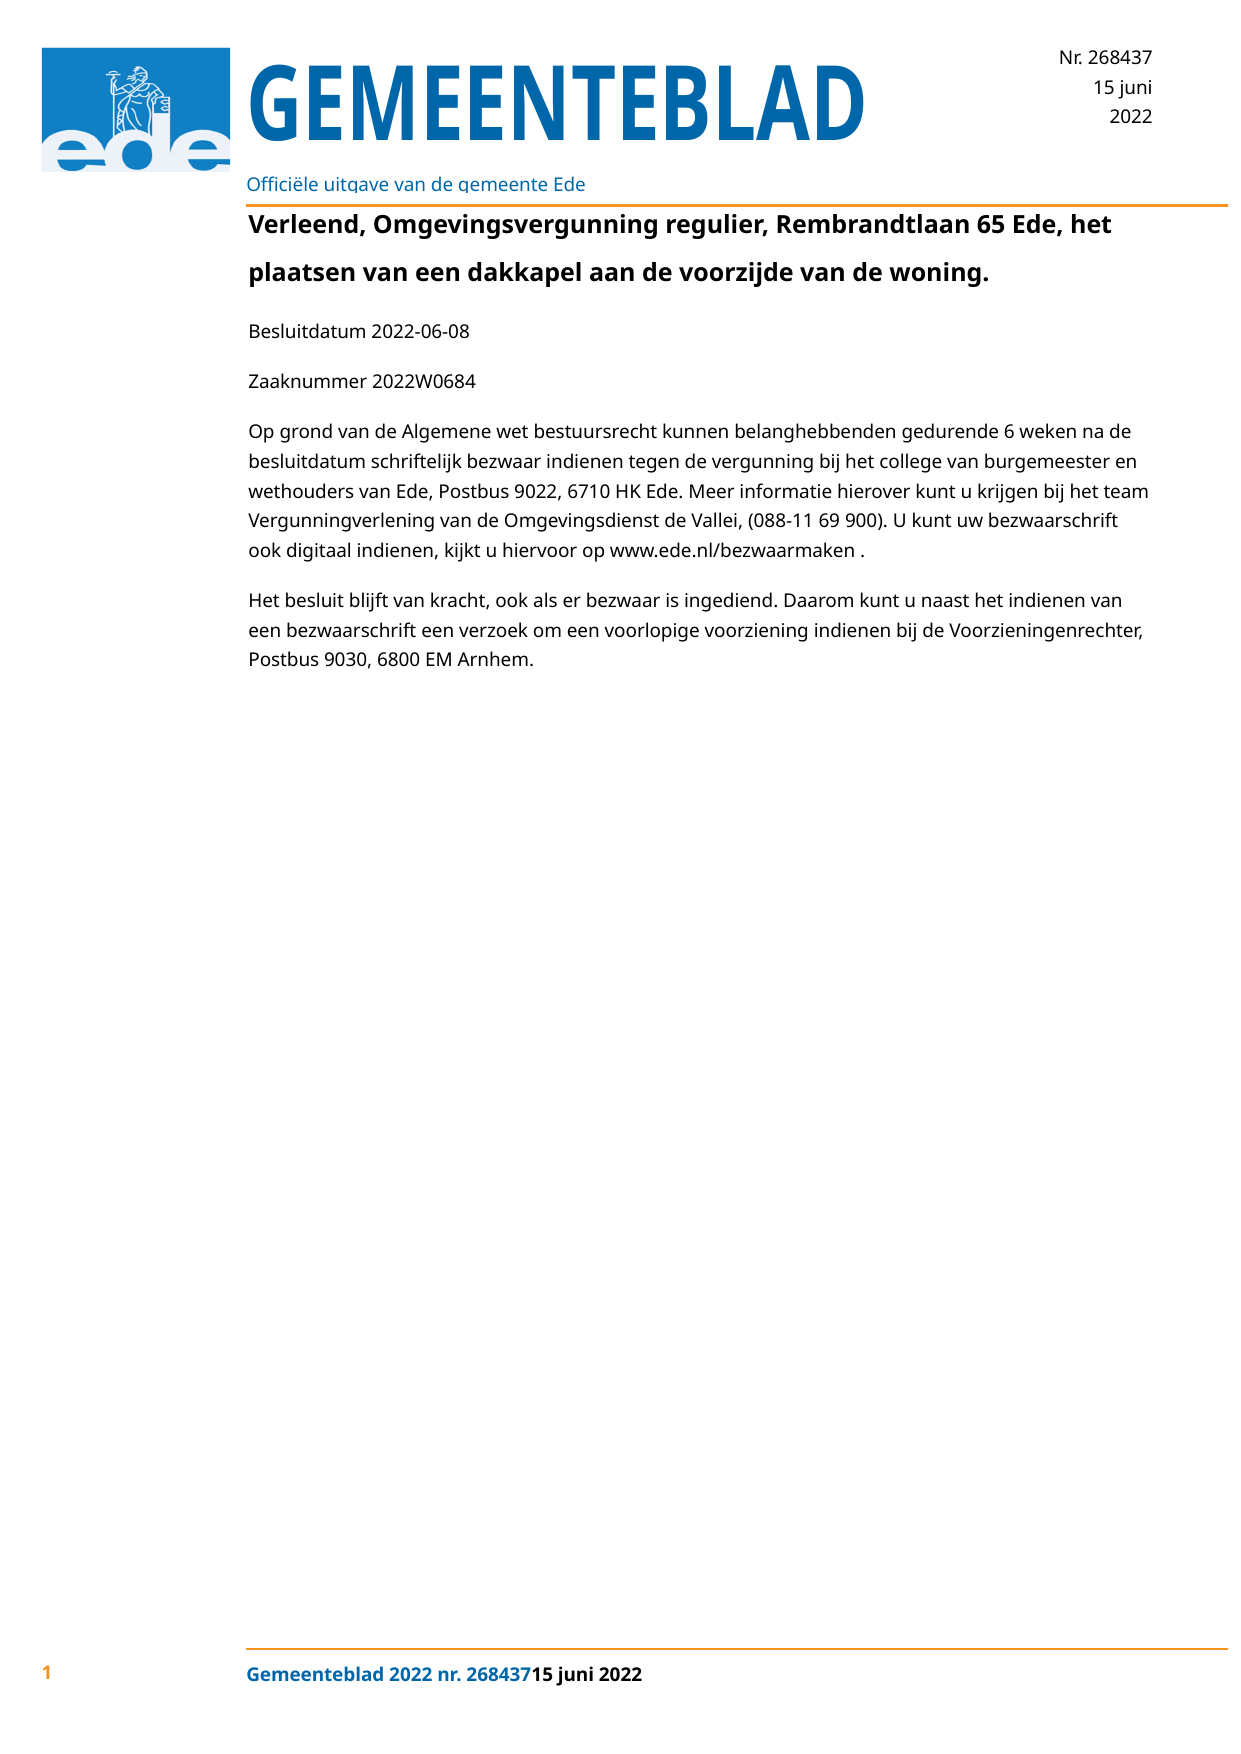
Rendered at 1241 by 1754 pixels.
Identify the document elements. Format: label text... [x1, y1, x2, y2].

text Op grond van de Algemene wet bestuursrecht kunnen belanghebbenden gedurende 6 weken na de besluitdatum schriftelijk bezwaar indienen tegen de vergunning bij het college van burgemeester en wethouders van Ede, Postbus 9022, 6710 HK Ede. Meer informatie hierover kunt u krijgen bij het team Vergunningverlening van de Omgevingsdienst de Vallei, (088-11 69 900). U kunt uw bezwaarschrift ook digitaal indienen, kijkt u hiervoor op www.ede.nl/bezwaarmaken . [248, 419, 1152, 563]
text Het besluit blijft van kracht, ook als er bezwaar is ingediend. Daarom kunt u naast het indienen van een bezwaarschrift een verzoek om een voorlopige voorziening indienen bij de Voorzieningenrechter, Postbus 9030, 6800 EM Arnhem. [248, 587, 1152, 672]
picture [41, 47, 231, 172]
text Verleend, Omgevingsvergunning regulier, Rembrandtlaan 65 Ede, het plaatsen van een dakkapel aan de voorzijde van de woning. [248, 207, 1152, 288]
text Zaaknummer 2022W0684 [248, 368, 1152, 394]
text Besluitdatum 2022-06-08 [248, 318, 1152, 344]
